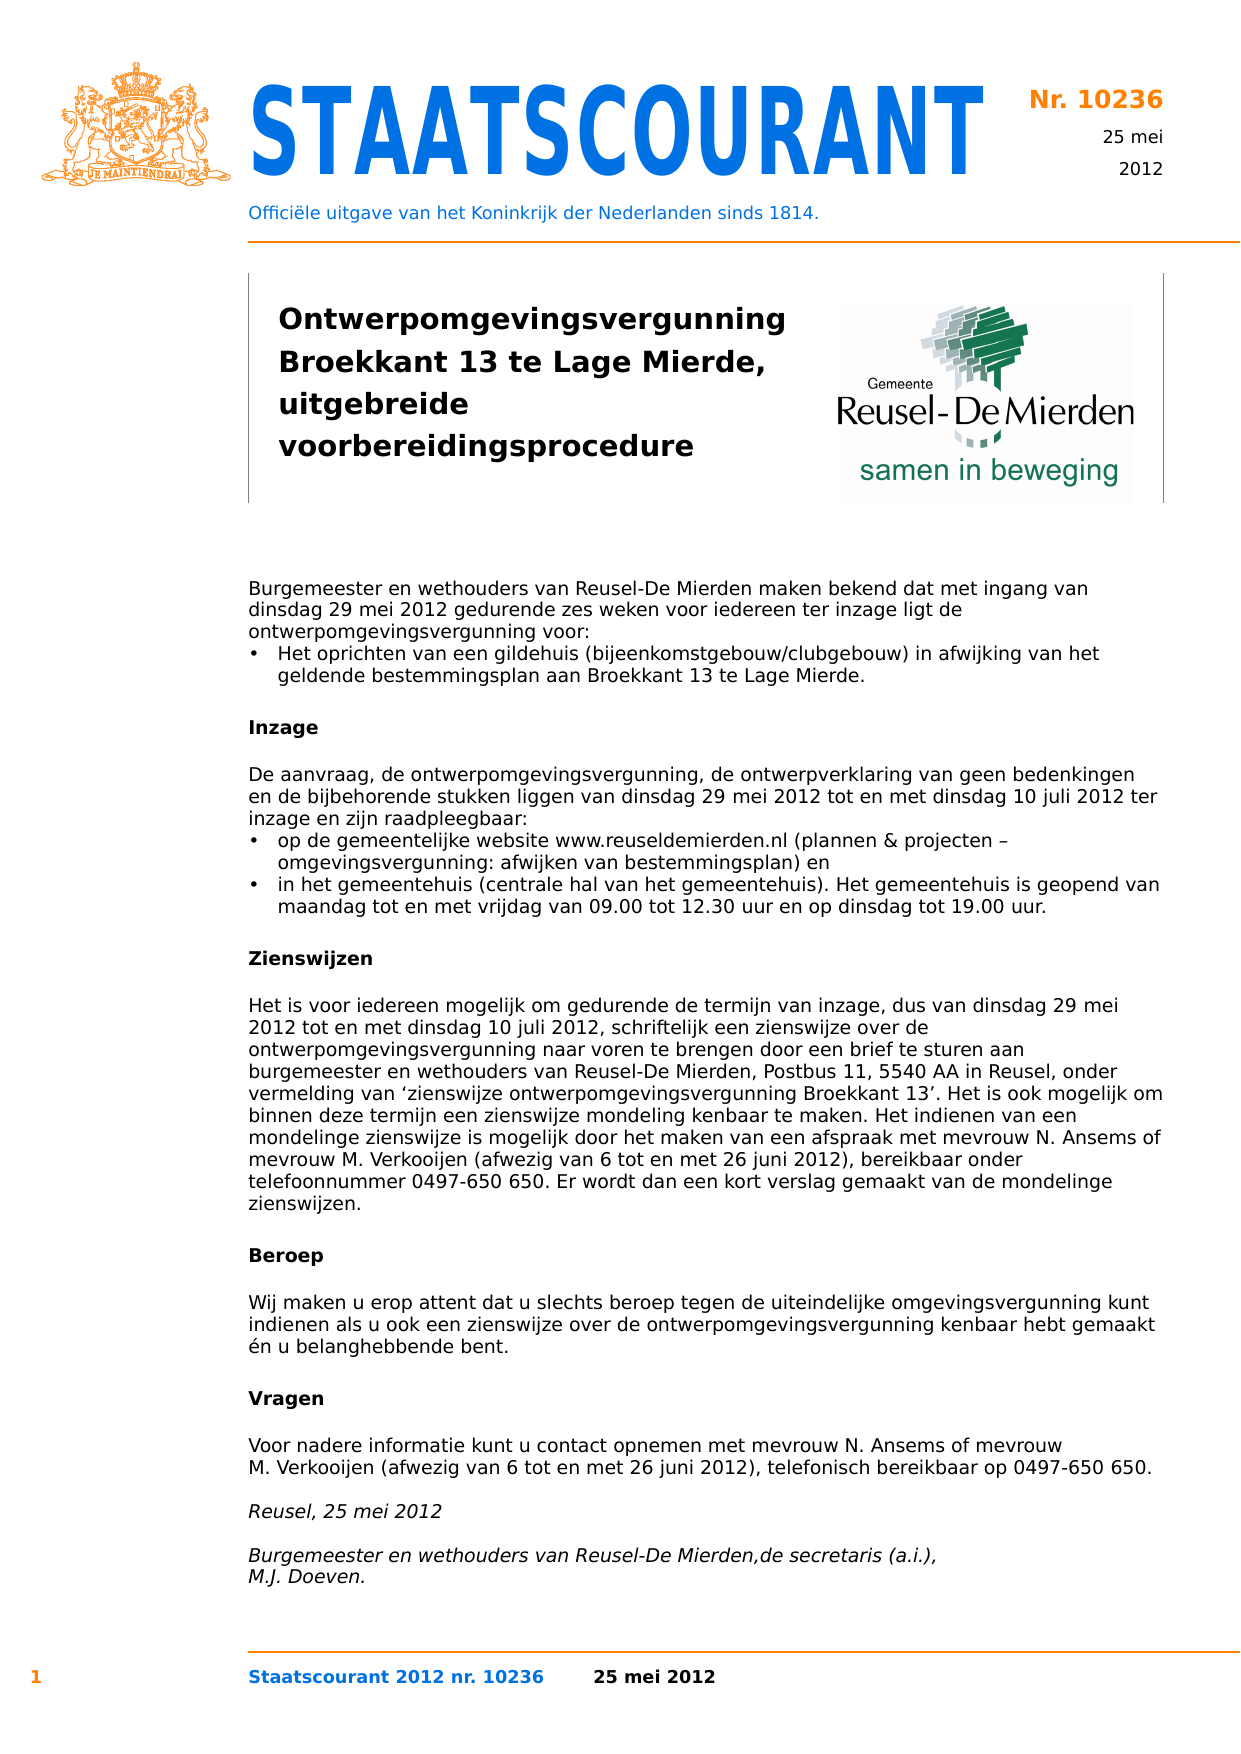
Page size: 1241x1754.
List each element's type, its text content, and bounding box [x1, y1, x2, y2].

table_header [25, 62, 248, 241]
subtitle Vragen [248, 1388, 1163, 1410]
text Burgemeester en wethouders van Reusel-De Mierden,de secretaris (a.i.), M.J. Doeven. [248, 1544, 1163, 1588]
text • Het oprichten van een gildehuis (bijeenkomstgebouw/clubgebouw) in afwijking van het geldende bestemmingsplan aan Broekkant 13 te Lage Mierde. [248, 643, 1163, 687]
picture [838, 302, 1134, 504]
subtitle Zienswijzen [248, 948, 1163, 970]
text Reusel, 25 mei 2012 [248, 1501, 1163, 1523]
text • op de gemeentelijke website www.reuseldemierden.nl (plannen & projecten – omgevingsvergunning: afwijken van bestemmingsplan) en [248, 830, 1163, 874]
subtitle Inzage [248, 717, 1163, 739]
table_cell Officiële uitgave van het Koninkrijk der Nederlanden sinds 1814. [248, 203, 1240, 241]
subtitle Beroep [248, 1245, 1163, 1267]
subtitle Ontwerpomgevingsvergunning Broekkant 13 te Lage Mierde, uitgebreide voorbereidingsprocedure [249, 273, 1163, 503]
text Wij maken u erop attent dat u slechts beroep tegen de uiteindelijke omgevingsvergunning kunt indienen als u ook een zienswijze over de ontwerpomgevingsvergunning kenbaar hebt gemaakt én u belanghebbende bent. [248, 1292, 1163, 1358]
text De aanvraag, de ontwerpomgevingsvergunning, de ontwerpverklaring van geen bedenkingen en de bijbehorende stukken liggen van dinsdag 29 mei 2012 tot en met dinsdag 10 juli 2012 ter inzage en zijn raadpleegbaar: [248, 764, 1163, 830]
text Burgemeester en wethouders van Reusel-De Mierden maken bekend dat met ingang van dinsdag 29 mei 2012 gedurende zes weken voor iedereen ter inzage ligt de ontwerpomgevingsvergunning voor: [248, 577, 1163, 643]
table_cell 25 mei [998, 121, 1240, 153]
table_cell 2012 [998, 153, 1240, 203]
text Het is voor iedereen mogelijk om gedurende de termijn van inzage, dus van dinsdag 29 mei 2012 tot en met dinsdag 10 juli 2012, schriftelijk een zienswijze over de ontwerpomgevingsvergunning naar voren te brengen door een brief te sturen aan burgemeester en wethouders van Reusel-De Mierden, Postbus 11, 5540 AA in Reusel, onder vermelding van ‘zienswijze ontwerpomgevingsvergunning Broekkant 13’. Het is ook mogelijk om binnen deze termijn een zienswijze mondeling kenbaar te maken. Het indienen van een mondelinge zienswijze is mogelijk door het maken van een afspraak met mevrouw N. Ansems of mevrouw M. Verkooijen (afwezig van 6 tot en met 26 juni 2012), bereikbaar onder telefoonnummer 0497-650 650. Er wordt dan een kort verslag gemaakt van de mondelinge zienswijzen. [248, 995, 1163, 1215]
table_header Nr. 10236 [998, 62, 1240, 121]
text • in het gemeentehuis (centrale hal van het gemeentehuis). Het gemeentehuis is geopend van maandag tot en met vrijdag van 09.00 tot 12.30 uur en op dinsdag tot 19.00 uur. [248, 874, 1163, 918]
picture [41, 62, 231, 186]
table_header STAATSCOURANT [248, 62, 998, 203]
text Voor nadere informatie kunt u contact opnemen met mevrouw N. Ansems of mevrouw M. Verkooijen (afwezig van 6 tot en met 26 juni 2012), telefonisch bereikbaar op 0497-650 650. [248, 1435, 1163, 1479]
